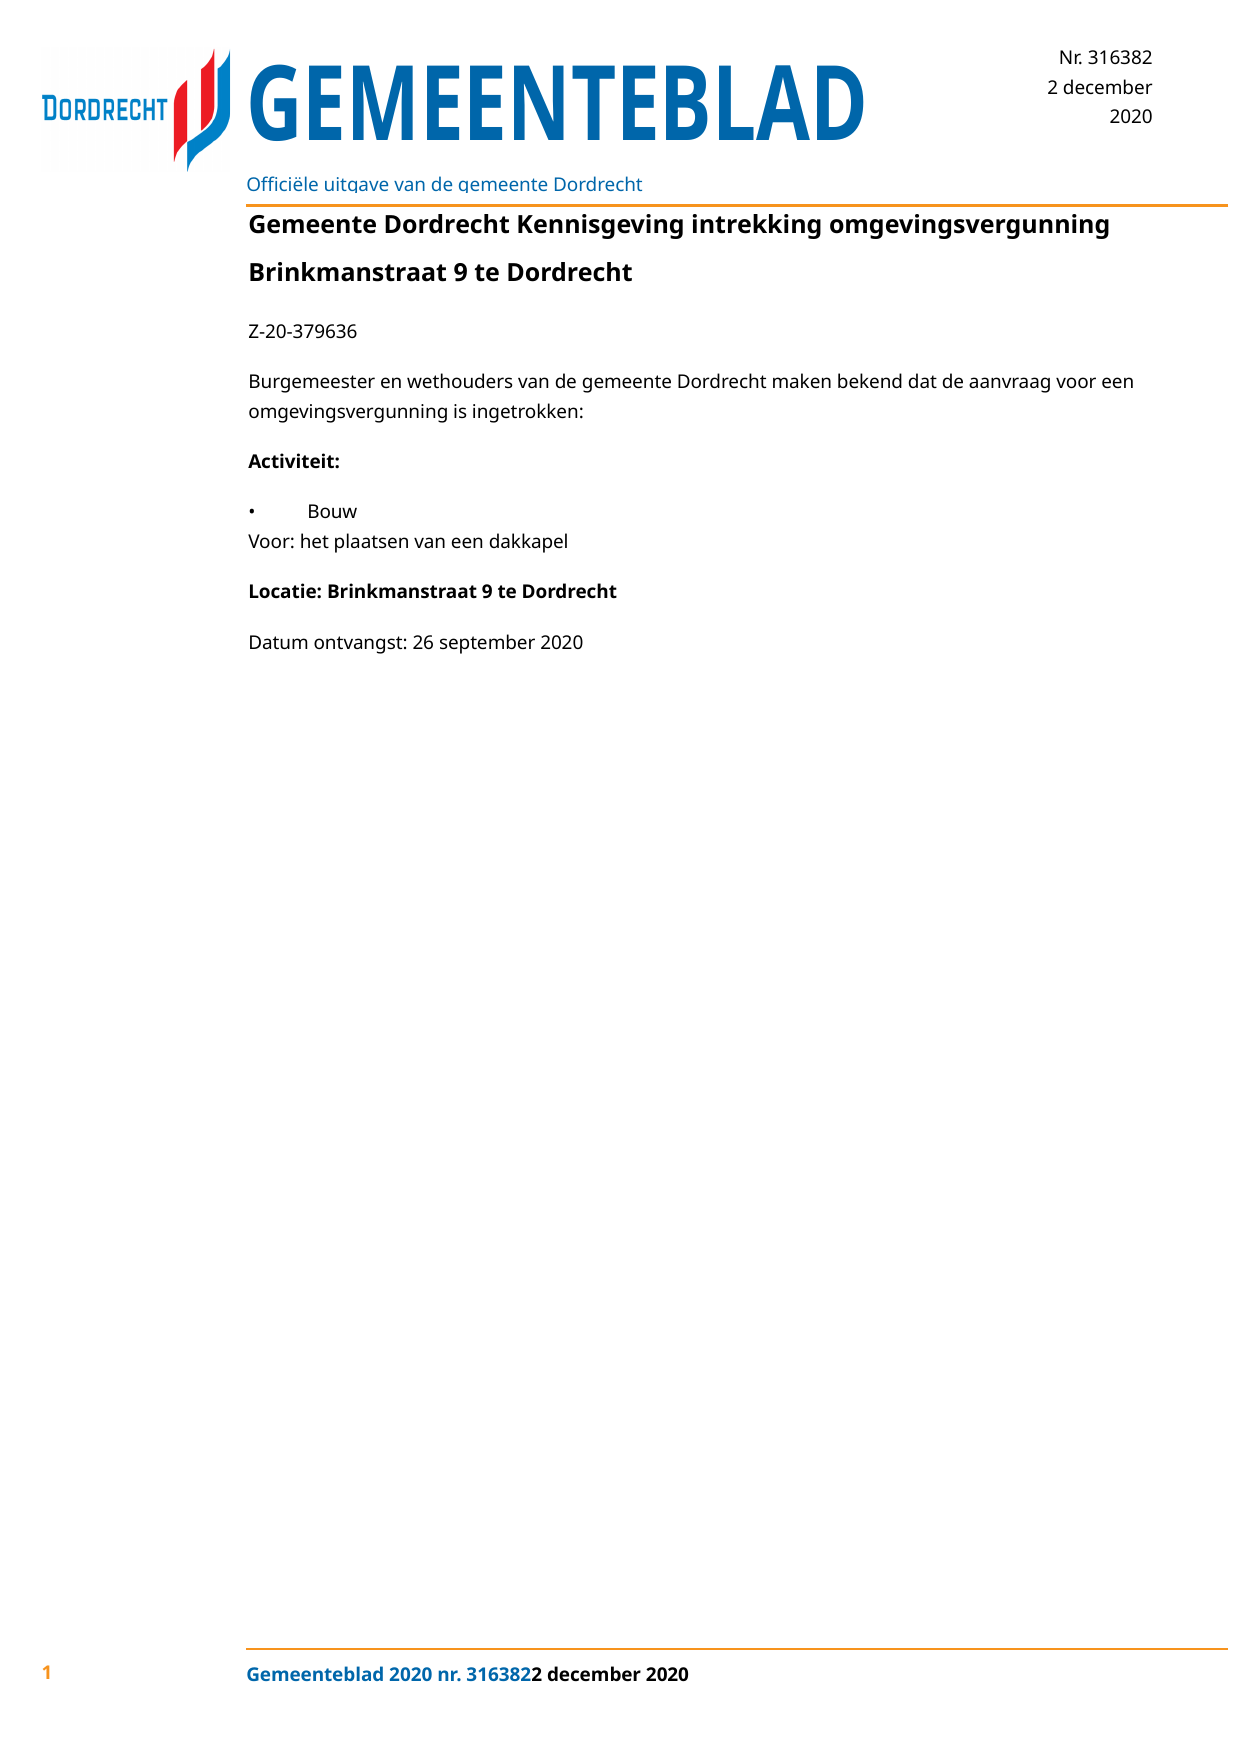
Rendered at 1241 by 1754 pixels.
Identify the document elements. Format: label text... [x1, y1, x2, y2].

text Datum ontvangst: 26 september 2020 [248, 629, 1152, 655]
list Bouw [248, 499, 1152, 524]
text Z-20-379636 [248, 318, 1152, 344]
text Burgemeester en wethouders van de gemeente Dordrecht maken bekend dat de aanvraag voor een omgevingsvergunning is ingetrokken: [248, 368, 1152, 424]
text Gemeente Dordrecht Kennisgeving intrekking omgevingsvergunning Brinkmanstraat 9 te Dordrecht [248, 207, 1152, 288]
picture [41, 47, 231, 172]
text Activiteit: [248, 448, 1152, 474]
text Voor: het plaatsen van een dakkapel [248, 528, 1152, 554]
text Locatie: Brinkmanstraat 9 te Dordrecht [248, 579, 1152, 604]
